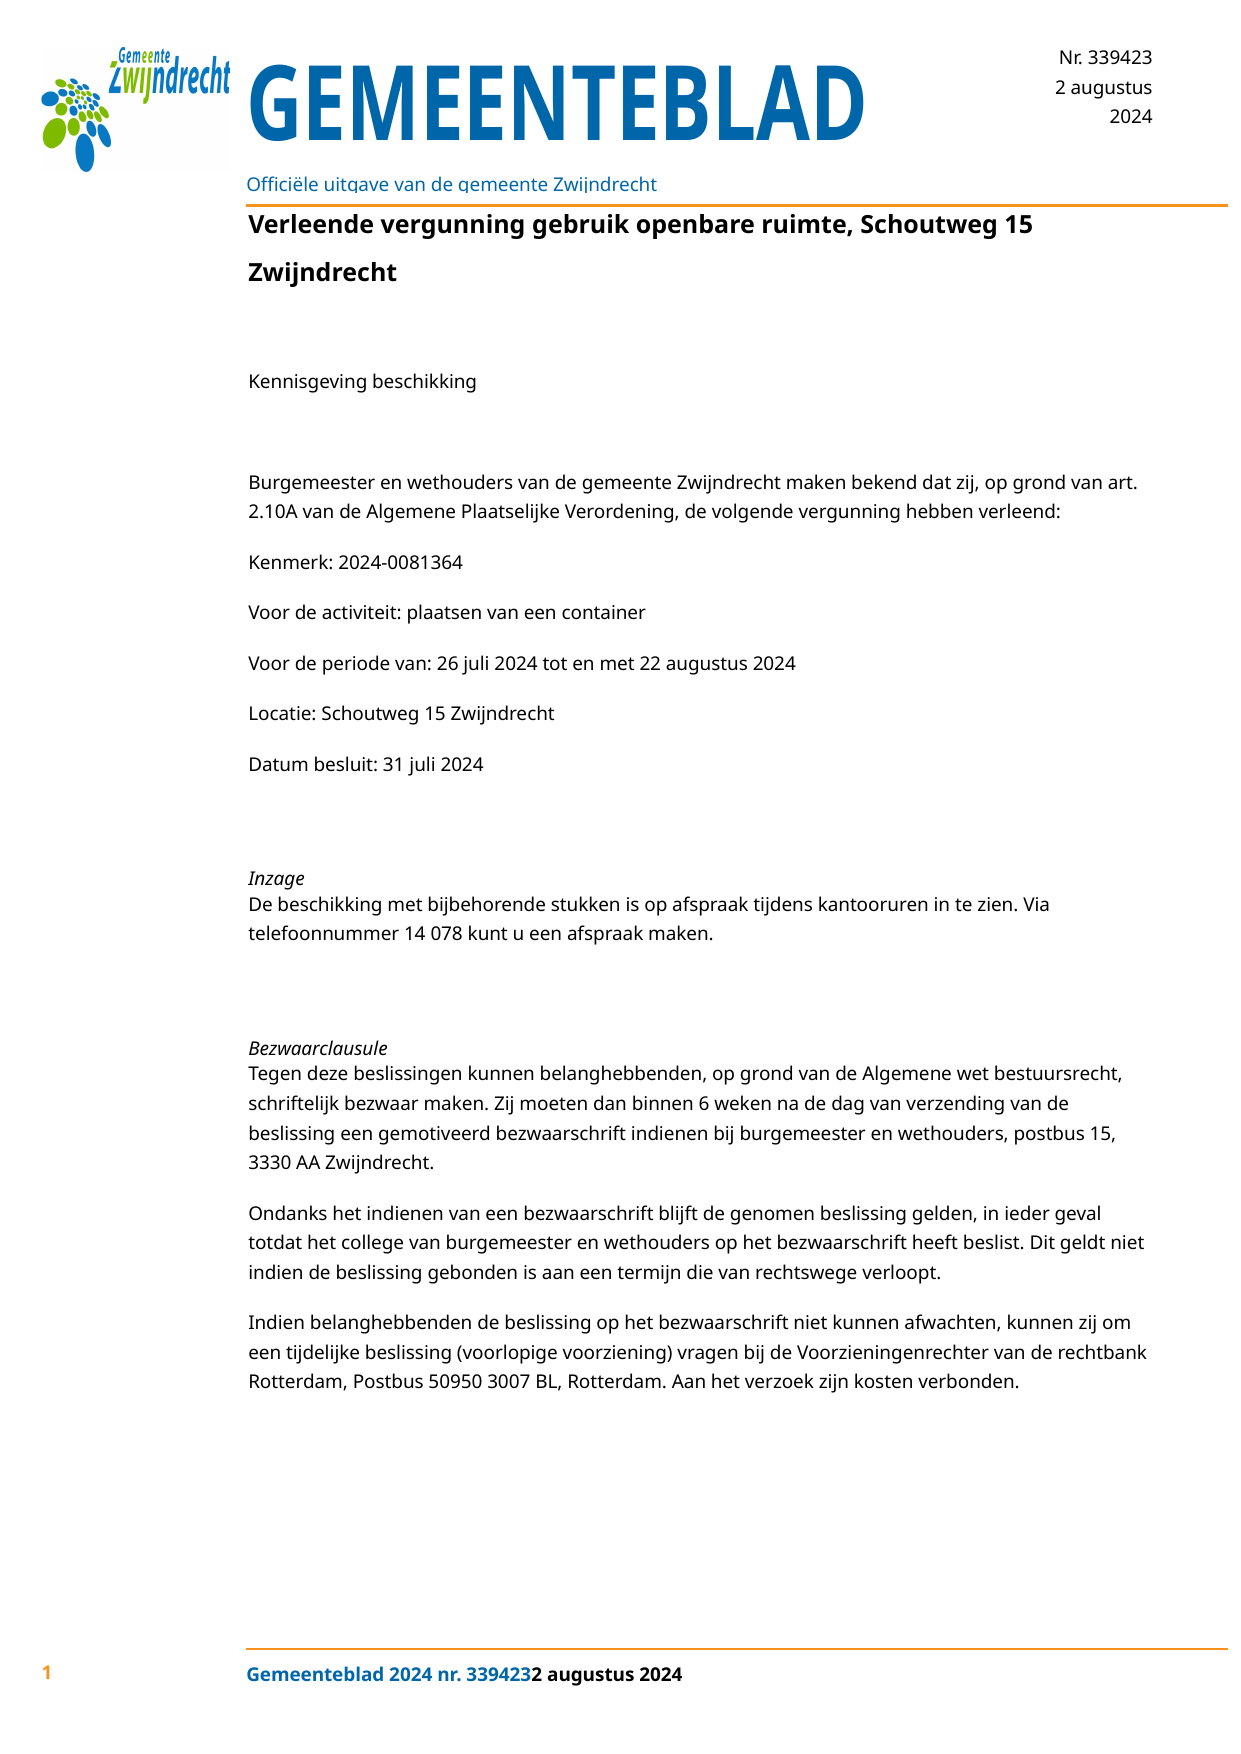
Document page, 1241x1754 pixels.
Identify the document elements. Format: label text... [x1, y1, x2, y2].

text Datum besluit: 31 juli 2024 [248, 751, 1152, 777]
text Burgemeester en wethouders van de gemeente Zwijndrecht maken bekend dat zij, op grond van art. 2.10A van de Algemene Plaatselijke Verordening, de volgende vergunning hebben verleend: [248, 469, 1152, 524]
text Kenmerk: 2024-0081364 [248, 549, 1152, 575]
text Locatie: Schoutweg 15 Zwijndrecht [248, 700, 1152, 726]
text De beschikking met bijbehorende stukken is op afspraak tijdens kantooruren in te zien. Via telefoonnummer 14 078 kunt u een afspraak maken. [248, 891, 1152, 946]
text Tegen deze beslissingen kunnen belanghebbenden, op grond van de Algemene wet bestuursrecht, schriftelijk bezwaar maken. Zij moeten dan binnen 6 weken na de dag van verzending van de beslissing een gemotiveerd bezwaarschrift indienen bij burgemeester en wethouders, postbus 15, 3330 AA Zwijndrecht. [248, 1061, 1152, 1175]
text Kennisgeving beschikking [248, 368, 1152, 394]
text Voor de periode van: 26 juli 2024 tot en met 22 augustus 2024 [248, 650, 1152, 676]
text Ondanks het indienen van een bezwaarschrift blijft de genomen beslissing gelden, in ieder geval totdat het college van burgemeester en wethouders op het bezwaarschrift heeft beslist. Dit geldt niet indien de beslissing gebonden is aan een termijn die van rechtswege verloopt. [248, 1200, 1152, 1285]
text Indien belanghebbenden de beslissing op het bezwaarschrift niet kunnen afwachten, kunnen zij om een tijdelijke beslissing (voorlopige voorziening) vragen bij de Voorzieningenrechter van de rechtbank Rotterdam, Postbus 50950 3007 BL, Rotterdam. Aan het verzoek zijn kosten verbonden. [248, 1309, 1152, 1394]
text Voor de activiteit: plaatsen van een container [248, 599, 1152, 625]
picture [41, 47, 231, 172]
text Inzage [248, 865, 1152, 891]
text Bezwaarclausule [248, 1035, 1152, 1061]
text Verleende vergunning gebruik openbare ruimte, Schoutweg 15 Zwijndrecht [248, 207, 1152, 288]
